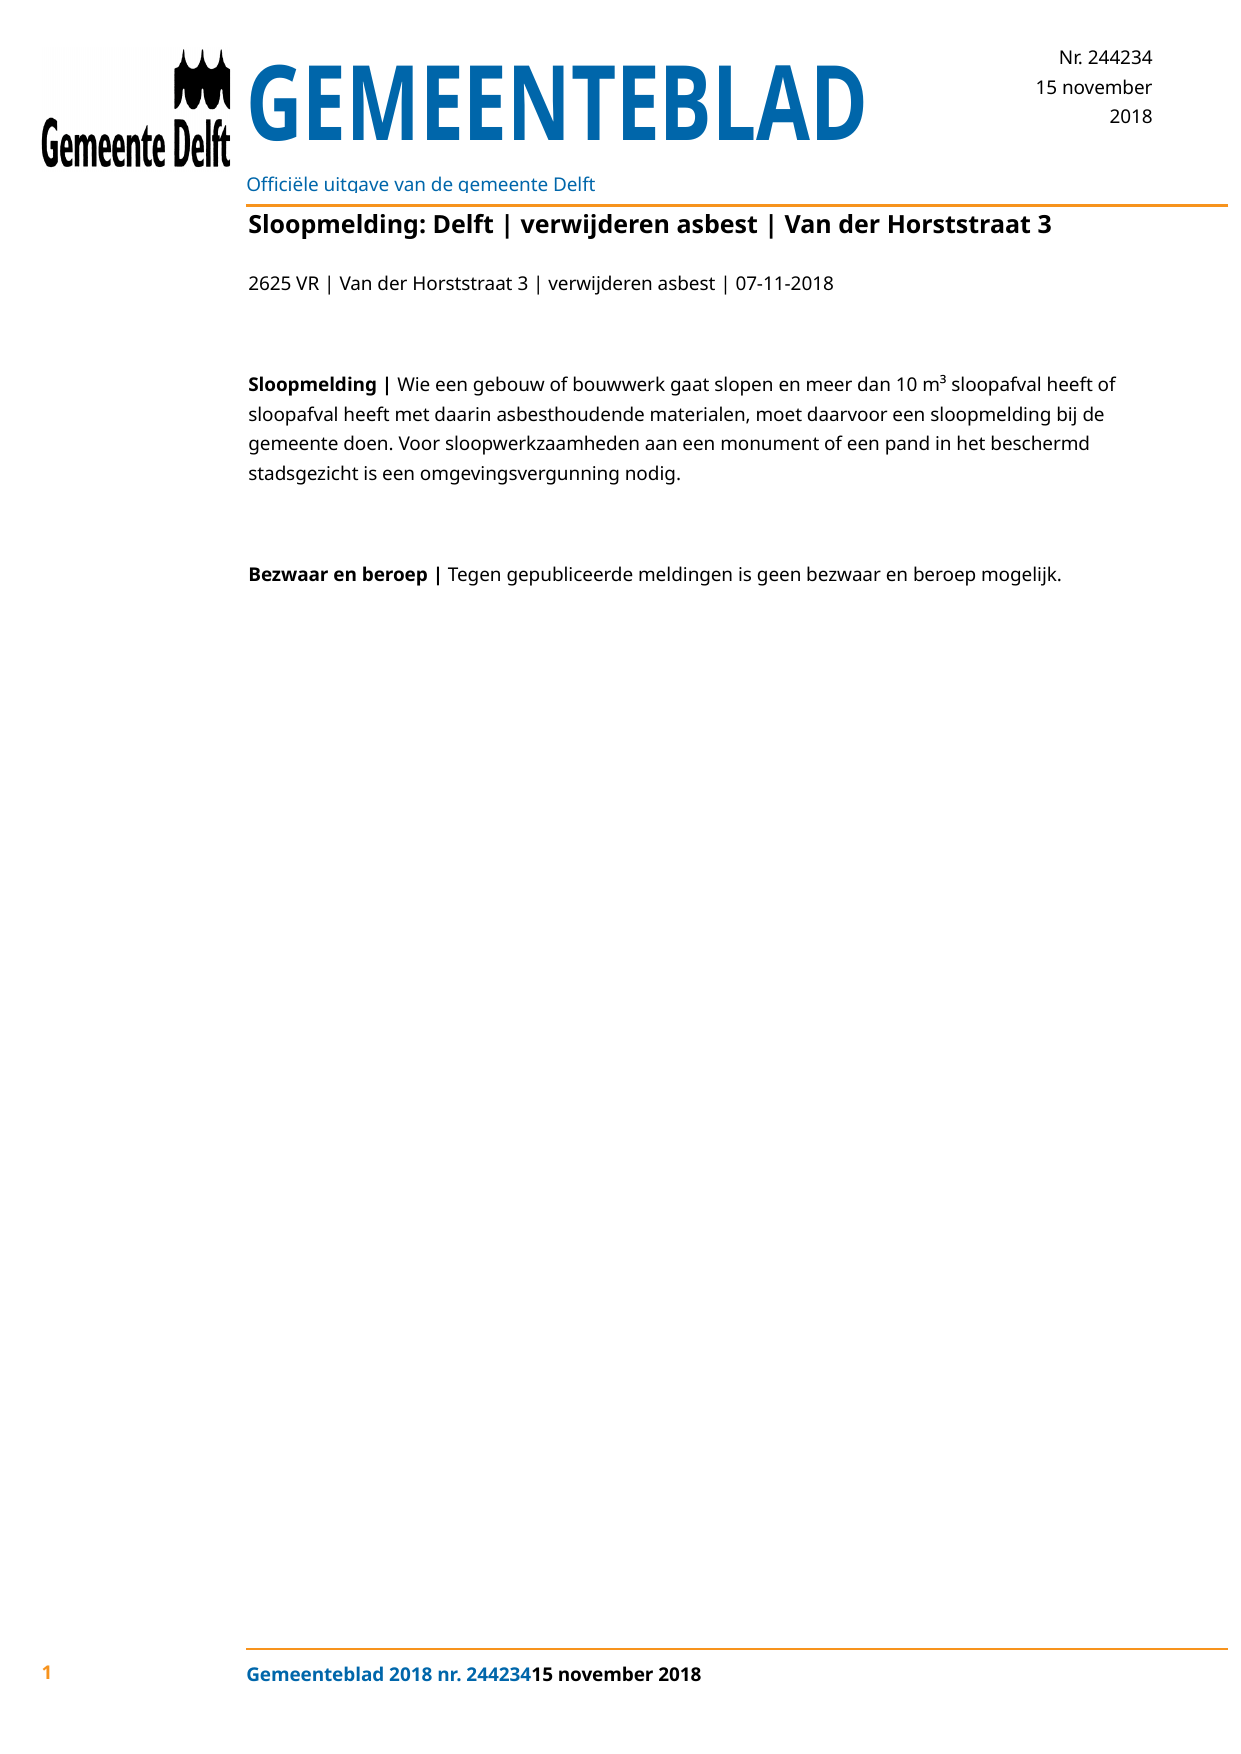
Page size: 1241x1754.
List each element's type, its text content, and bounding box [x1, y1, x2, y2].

picture [41, 47, 231, 172]
text 2625 VR | Van der Horststraat 3 | verwijderen asbest | 07-11-2018 [248, 270, 1152, 296]
text Sloopmelding: Delft | verwijderen asbest | Van der Horststraat 3 [248, 207, 1152, 241]
text Bezwaar en beroep | Tegen gepubliceerde meldingen is geen bezwaar en beroep mogelijk. [248, 561, 1152, 586]
text Sloopmelding | Wie een gebouw of bouwwerk gaat slopen en meer dan 10 m³ sloopafval heeft of sloopafval heeft met daarin asbesthoudende materialen, moet daarvoor een sloopmelding bij de gemeente doen. Voor sloopwerkzaamheden aan een monument of een pand in het beschermd stadsgezicht is een omgevingsvergunning nodig. [248, 371, 1152, 486]
